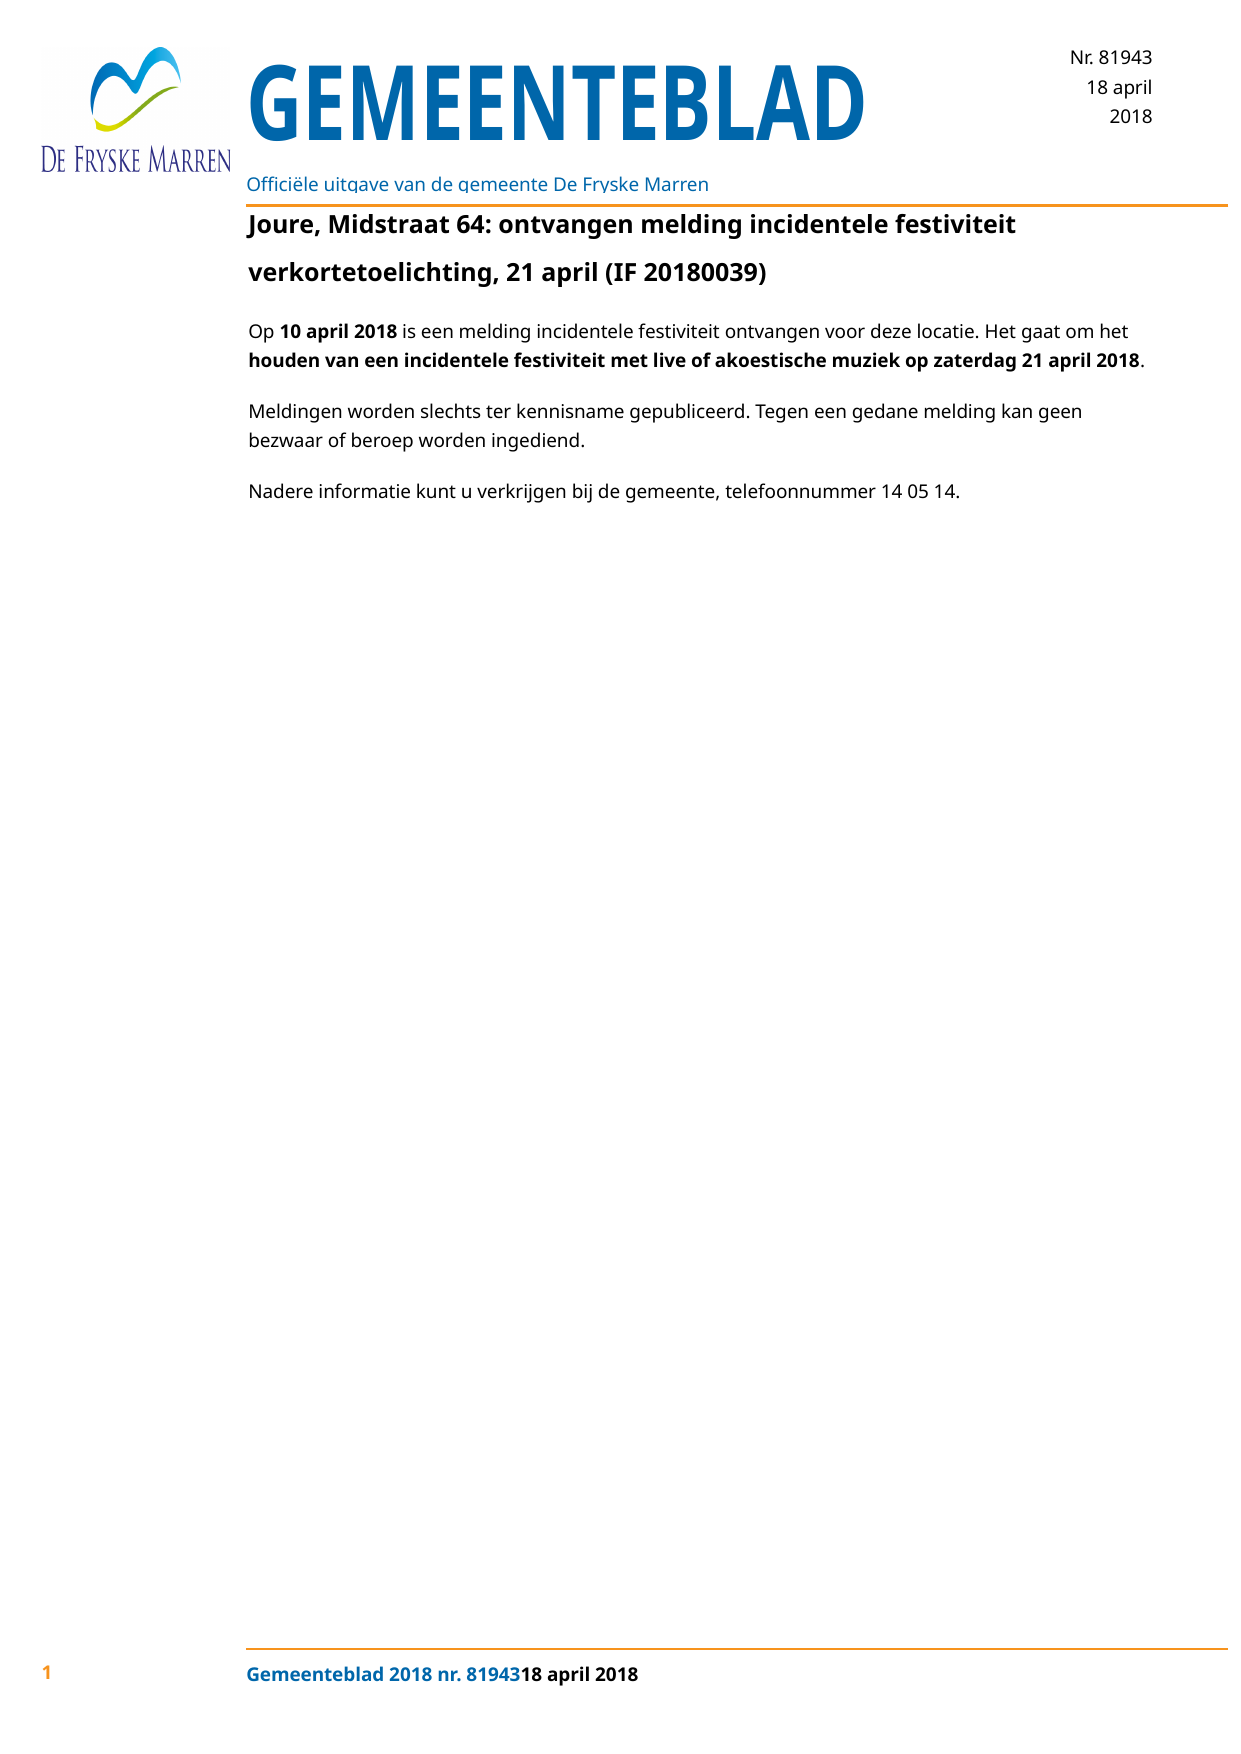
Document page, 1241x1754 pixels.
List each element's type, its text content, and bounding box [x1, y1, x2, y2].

text Op 10 april 2018 is een melding incidentele festiviteit ontvangen voor deze locatie. Het gaat om het houden van een incidentele festiviteit met live of akoestische muziek op zaterdag 21 april 2018. [248, 318, 1152, 373]
picture [41, 47, 231, 172]
text Nadere informatie kunt u verkrijgen bij de gemeente, telefoonnummer 14 05 14. [248, 478, 1152, 504]
text Joure, Midstraat 64: ontvangen melding incidentele festiviteit verkortetoelichting, 21 april (IF 20180039) [248, 207, 1152, 288]
text Meldingen worden slechts ter kennisname gepubliceerd. Tegen een gedane melding kan geen bezwaar of beroep worden ingediend. [248, 398, 1152, 453]
